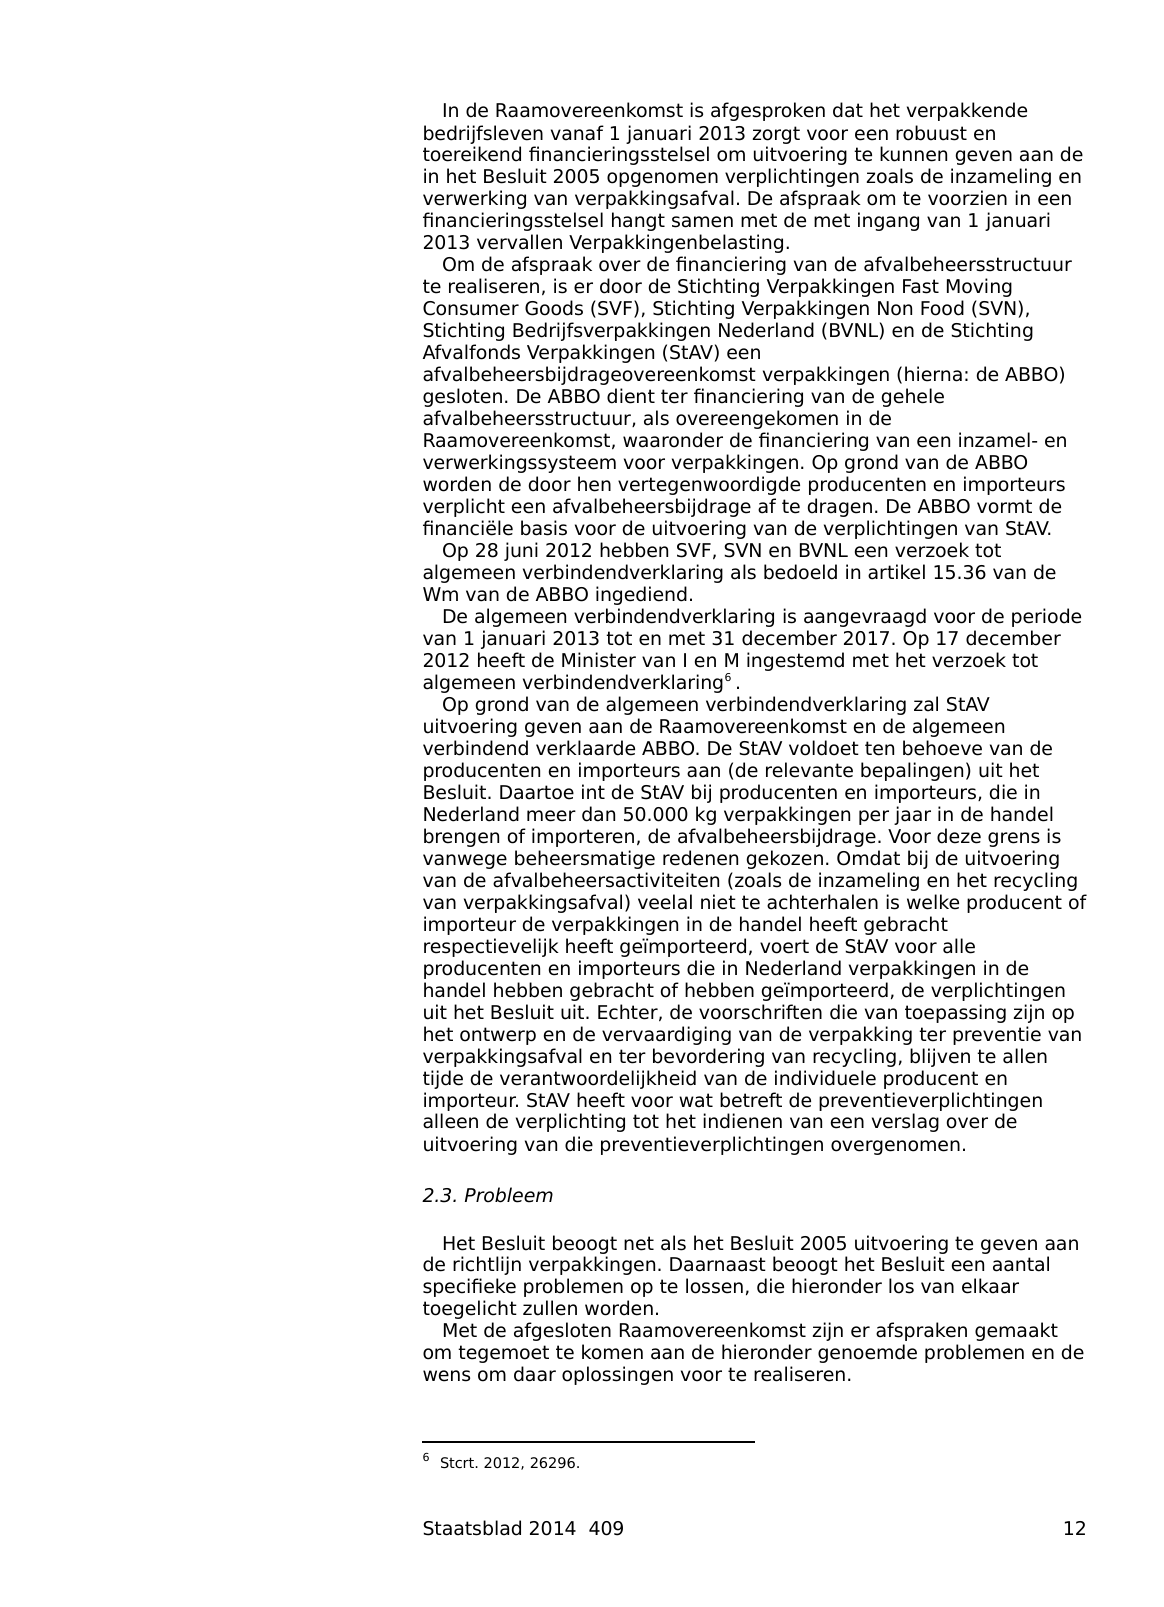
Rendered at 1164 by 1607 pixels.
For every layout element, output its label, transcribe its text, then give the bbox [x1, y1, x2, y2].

text Op 28 juni 2012 hebben SVF, SVN en BVNL een verzoek tot algemeen verbindendverklaring als bedoeld in artikel 15.36 van de Wm van de ABBO ingediend. [422, 540, 1087, 606]
text De algemeen verbindendverklaring is aangevraagd voor de periode van 1 januari 2013 tot en met 31 december 2017. Op 17 december 2012 heeft de Minister van I en M ingestemd met het verzoek tot algemeen verbindendverklaring. [422, 606, 1087, 694]
text Op grond van de algemeen verbindendverklaring zal StAV uitvoering geven aan de Raamovereenkomst en de algemeen verbindend verklaarde ABBO. De StAV voldoet ten behoeve van de producenten en importeurs aan (de relevante bepalingen) uit het Besluit. Daartoe int de StAV bij producenten en importeurs, die in Nederland meer dan 50.000 kg verpakkingen per jaar in de handel brengen of importeren, de afvalbeheersbijdrage. Voor deze grens is vanwege beheersmatige redenen gekozen. Omdat bij de uitvoering van de afvalbeheersactiviteiten (zoals de inzameling en het recycling van verpakkingsafval) veelal niet te achterhalen is welke producent of importeur de verpakkingen in de handel heeft gebracht respectievelijk heeft geïmporteerd, voert de StAV voor alle producenten en importeurs die in Nederland verpakkingen in de handel hebben gebracht of hebben geïmporteerd, de verplichtingen uit het Besluit uit. Echter, de voorschriften die van toepassing zijn op het ontwerp en de vervaardiging van de verpakking ter preventie van verpakkingsafval en ter bevordering van recycling, blijven te allen tijde de verantwoordelijkheid van de individuele producent en importeur. StAV heeft voor wat betreft de preventieverplichtingen alleen de verplichting tot het indienen van een verslag over de uitvoering van die preventieverplichtingen overgenomen. [422, 694, 1087, 1155]
text In de Raamovereenkomst is afgesproken dat het verpakkende bedrijfsleven vanaf 1 januari 2013 zorgt voor een robuust en toereikend financieringsstelsel om uitvoering te kunnen geven aan de in het Besluit 2005 opgenomen verplichtingen zoals de inzameling en verwerking van verpakkingsafval. De afspraak om te voorzien in een financieringsstelsel hangt samen met de met ingang van 1 januari 2013 vervallen Verpakkingenbelasting. [422, 100, 1087, 254]
text Met de afgesloten Raamovereenkomst zijn er afspraken gemaakt om tegemoet te komen aan de hieronder genoemde problemen en de wens om daar oplossingen voor te realiseren. [422, 1320, 1087, 1386]
text Het Besluit beoogt net als het Besluit 2005 uitvoering te geven aan de richtlijn verpakkingen. Daarnaast beoogt het Besluit een aantal specifieke problemen op te lossen, die hieronder los van elkaar toegelicht zullen worden. [422, 1232, 1087, 1320]
text Om de afspraak over de financiering van de afvalbeheersstructuur te realiseren, is er door de Stichting Verpakkingen Fast Moving Consumer Goods (SVF), Stichting Verpakkingen Non Food (SVN), Stichting Bedrijfsverpakkingen Nederland (BVNL) en de Stichting Afvalfonds Verpakkingen (StAV) een afvalbeheersbijdrageovereenkomst verpakkingen (hierna: de ABBO) gesloten. De ABBO dient ter financiering van de gehele afvalbeheersstructuur, als overeengekomen in de Raamovereenkomst, waaronder de financiering van een inzamel- en verwerkingssysteem voor verpakkingen. Op grond van de ABBO worden de door hen vertegenwoordigde producenten en importeurs verplicht een afvalbeheersbijdrage af te dragen. De ABBO vormt de financiële basis voor de uitvoering van de verplichtingen van StAV. [422, 254, 1087, 540]
subtitle 2.3. Probleem [422, 1185, 1087, 1207]
text Stcrt. 2012, 26296. [422, 1451, 1087, 1473]
